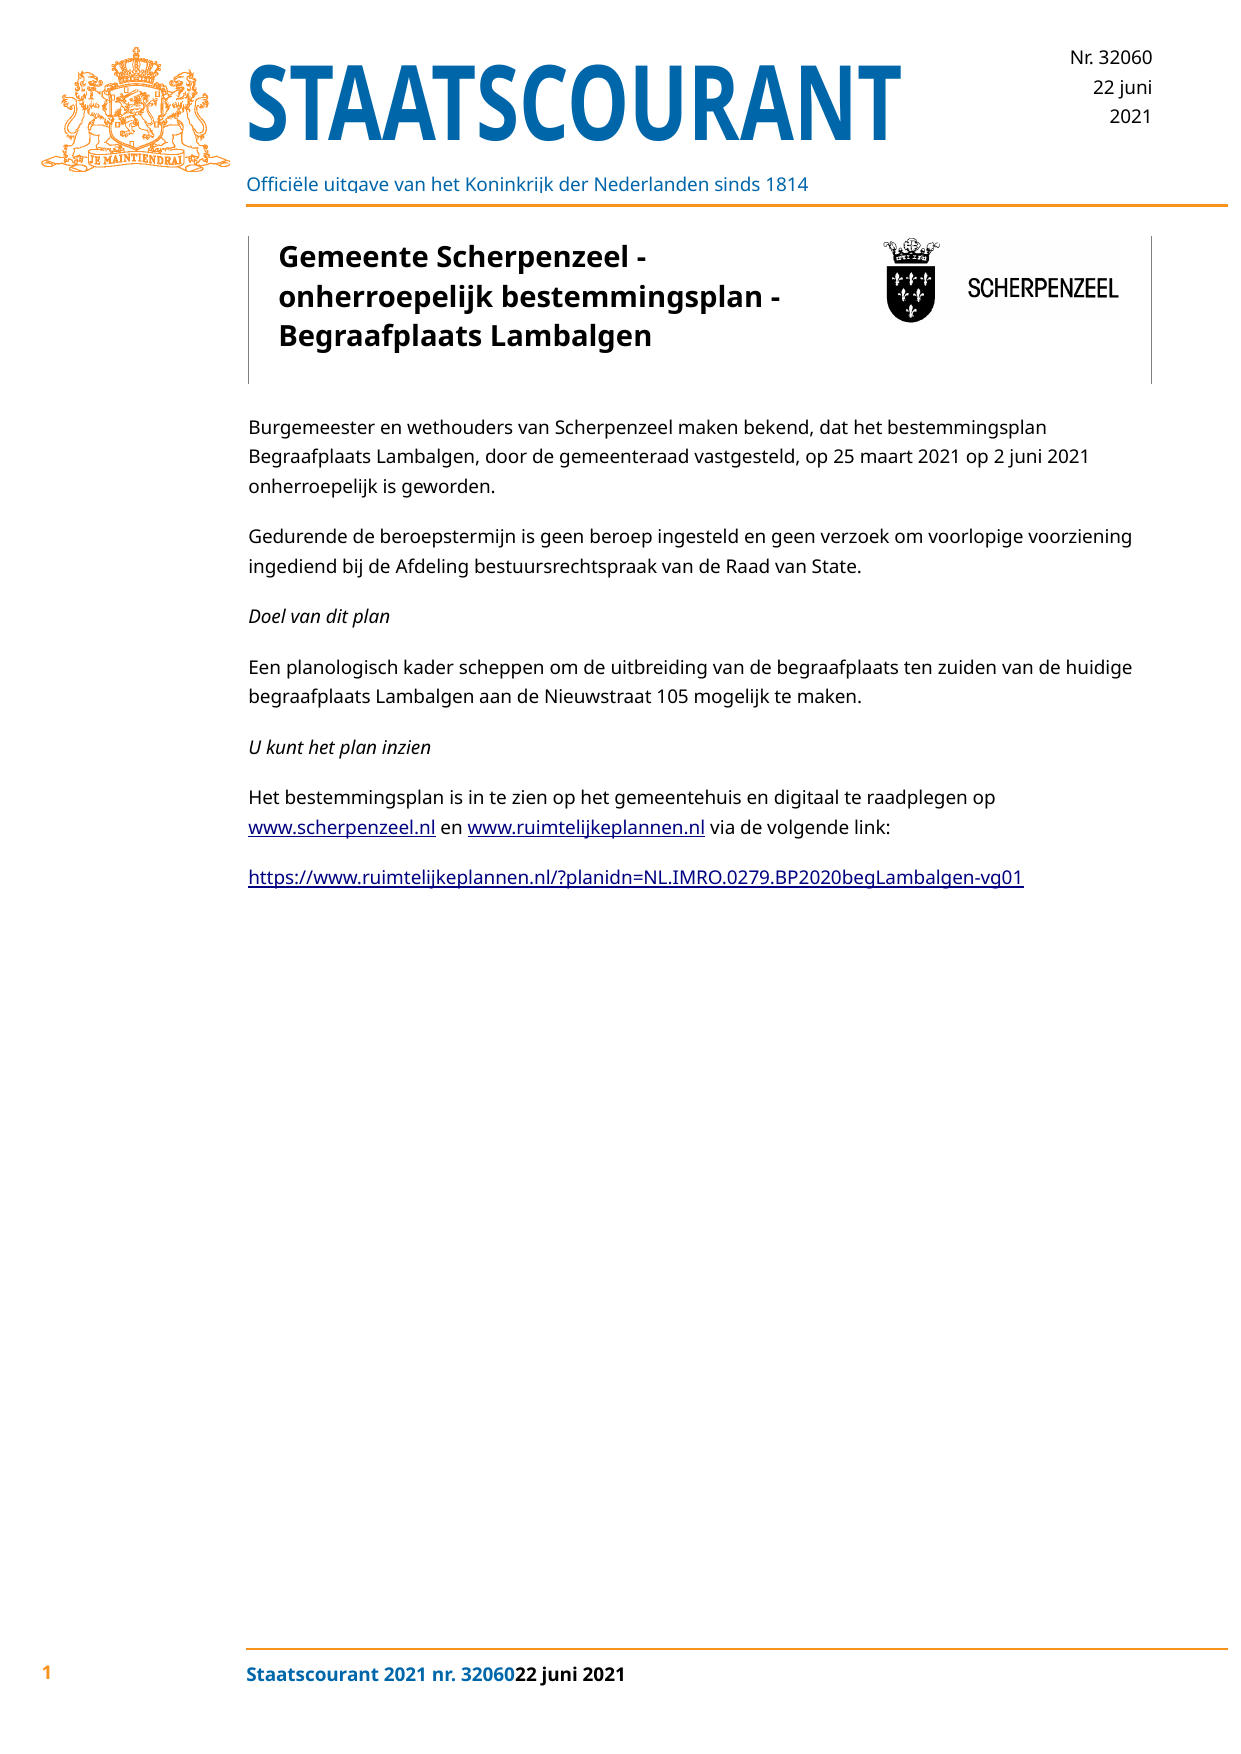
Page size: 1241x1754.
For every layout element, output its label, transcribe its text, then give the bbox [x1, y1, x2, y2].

text Burgemeester en wethouders van Scherpenzeel maken bekend, dat het bestemmingsplan Begraafplaats Lambalgen, door de gemeenteraad vastgesteld, op 25 maart 2021 op 2 juni 2021 onherroepelijk is geworden. [248, 414, 1152, 499]
text https://www.ruimtelijkeplannen.nl/?planidn=NL.IMRO.0279.BP2020begLambalgen-vg01 [248, 864, 1152, 890]
text Het bestemmingsplan is in te zien op het gemeentehuis en digitaal te raadplegen op www.scherpenzeel.nl en www.ruimtelijkeplannen.nl via de volgende link: [248, 784, 1152, 840]
table_header [850, 236, 1151, 384]
text Doel van dit plan [248, 603, 1152, 629]
text Een planologisch kader scheppen om de uitbreiding van de begraafplaats ten zuiden van de huidige begraafplaats Lambalgen aan de Nieuwstraat 105 mogelijk te maken. [248, 654, 1152, 709]
table_header Gemeente Scherpenzeel - onherroepelijk bestemmingsplan - Begraafplaats Lambalgen [249, 236, 850, 384]
picture [882, 236, 1119, 324]
picture [41, 47, 231, 172]
text U kunt het plan inzien [248, 734, 1152, 760]
text Gedurende de beroepstermijn is geen beroep ingesteld en geen verzoek om voorlopige voorziening ingediend bij de Afdeling bestuursrechtspraak van de Raad van State. [248, 523, 1152, 579]
